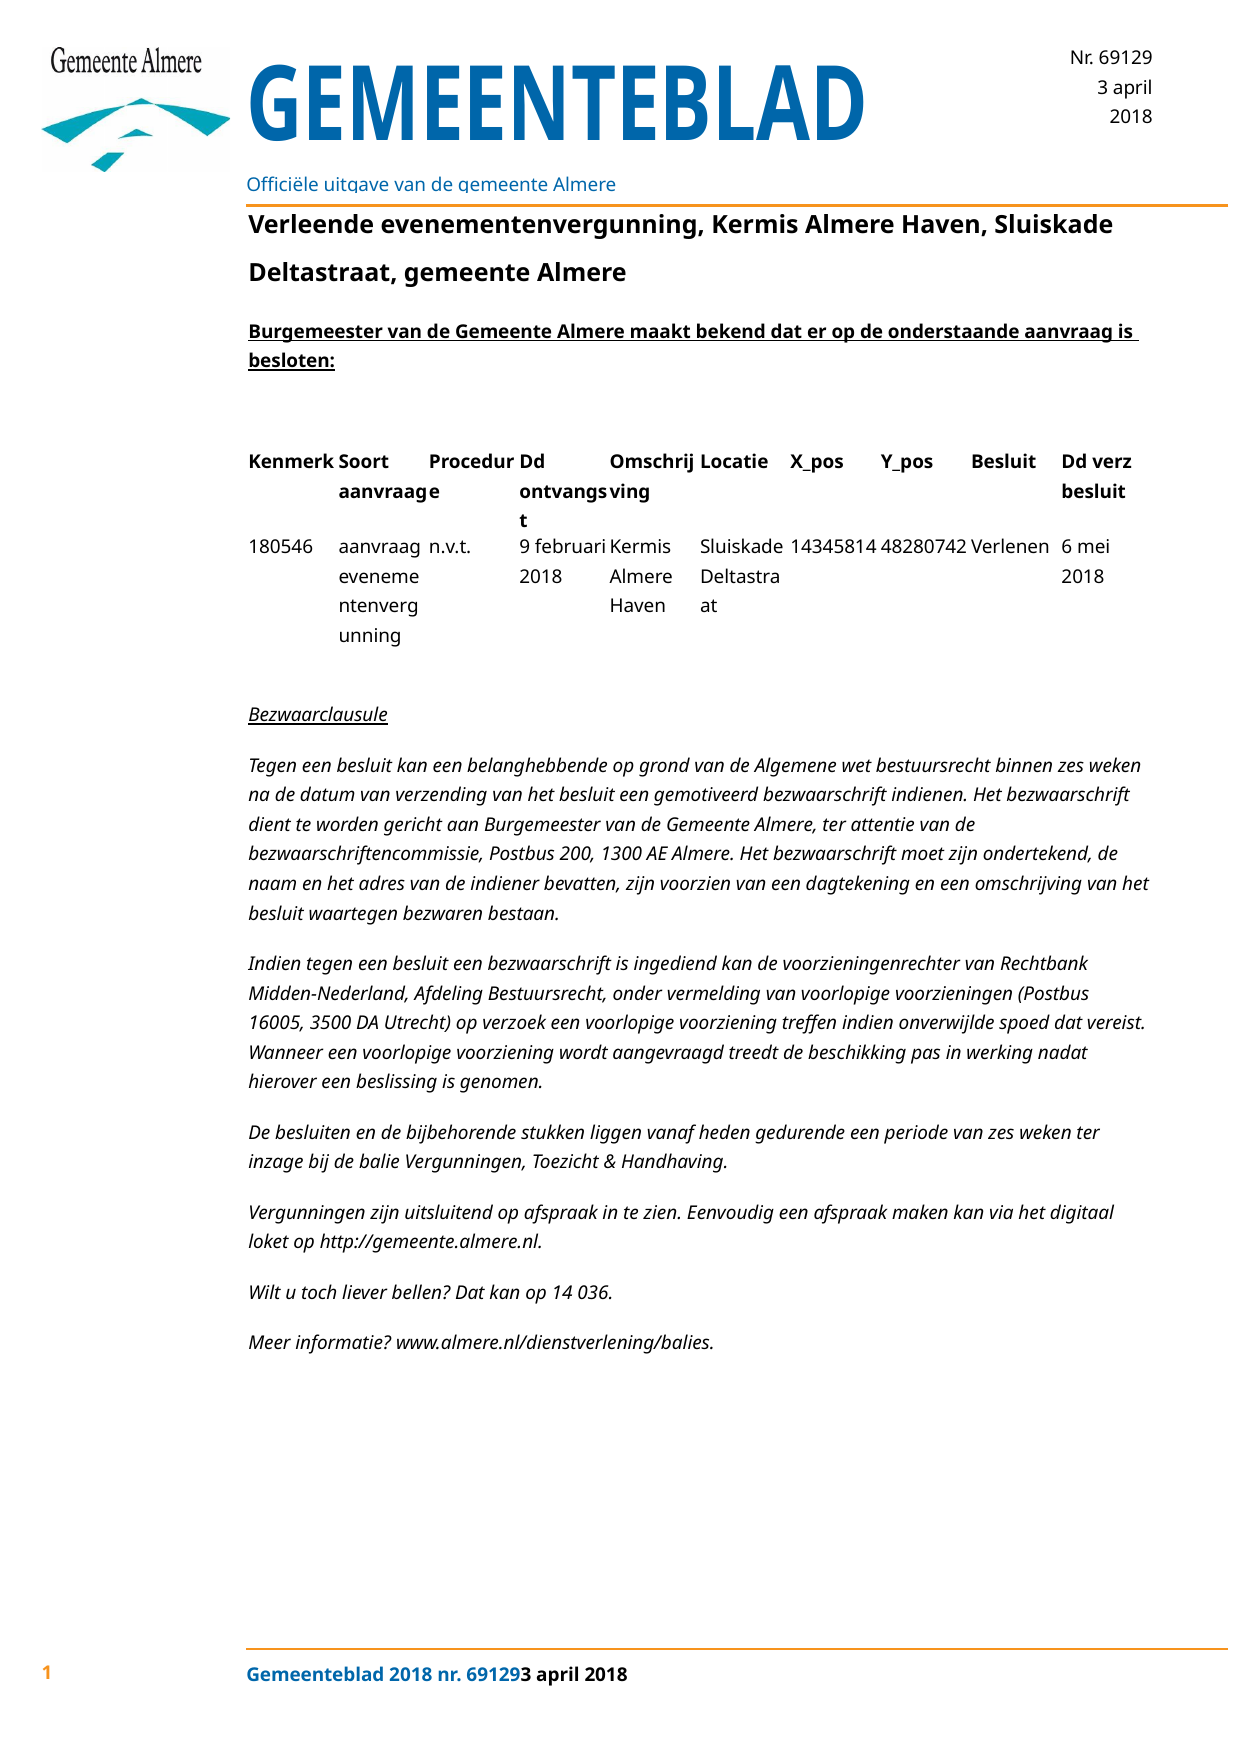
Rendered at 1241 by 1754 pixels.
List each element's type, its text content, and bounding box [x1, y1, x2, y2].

table_header Locatie [700, 449, 790, 533]
table_cell 9 februari 2018 [519, 533, 609, 648]
text Meer informatie? www.almere.nl/dienstverlening/balies. [248, 1329, 1152, 1355]
table_cell Kermis Almere Haven [609, 533, 700, 648]
table_cell 14345814 [790, 533, 881, 648]
picture [41, 47, 231, 172]
table_cell 48280742 [881, 533, 971, 648]
table_header Dd ontvangst [519, 449, 609, 533]
table_header Soort aanvraag [338, 449, 429, 533]
table_cell aanvraag evenementenvergunning [338, 533, 429, 648]
table_header Dd verz besluit [1061, 449, 1152, 533]
table_cell 6 mei 2018 [1061, 533, 1152, 648]
text Vergunningen zijn uitsluitend op afspraak in te zien. Eenvoudig een afspraak maken kan via het digitaal loket op http://gemeente.almere.nl. [248, 1199, 1152, 1254]
text Indien tegen een besluit een bezwaarschrift is ingediend kan de voorzieningenrechter van Rechtbank Midden-Nederland, Afdeling Bestuursrecht, onder vermelding van voorlopige voorzieningen (Postbus 16005, 3500 DA Utrecht) op verzoek een voorlopige voorziening treffen indien onverwijlde spoed dat vereist. Wanneer een voorlopige voorziening wordt aangevraagd treedt de beschikking pas in werking nadat hierover een beslissing is genomen. [248, 950, 1152, 1094]
table_header Kenmerk [248, 449, 338, 533]
text Wilt u toch liever bellen? Dat kan op 14 036. [248, 1279, 1152, 1305]
text Tegen een besluit kan een belanghebbende op grond van de Algemene wet bestuursrecht binnen zes weken na de datum van verzending van het besluit een gemotiveerd bezwaarschrift indienen. Het bezwaarschrift dient te worden gericht aan Burgemeester van de Gemeente Almere, ter attentie van de bezwaarschriftencommissie, Postbus 200, 1300 AE Almere. Het bezwaarschrift moet zijn ondertekend, de naam en het adres van de indiener bevatten, zijn voorzien van een dagtekening en een omschrijving van het besluit waartegen bezwaren bestaan. [248, 752, 1152, 926]
table_cell 180546 [248, 533, 338, 648]
table_header Y_pos [881, 449, 971, 533]
table_header Besluit [971, 449, 1061, 533]
text Verleende evenementenvergunning, Kermis Almere Haven, Sluiskade Deltastraat, gemeente Almere [248, 207, 1152, 288]
table_header X_pos [790, 449, 881, 533]
text De besluiten en de bijbehorende stukken liggen vanaf heden gedurende een periode van zes weken ter inzage bij de balie Vergunningen, Toezicht & Handhaving. [248, 1119, 1152, 1174]
table_cell Verlenen [971, 533, 1061, 648]
text Bezwaarclausule [248, 701, 1152, 727]
table_header Omschrijving [609, 449, 700, 533]
table_header Procedure [429, 449, 519, 533]
text Burgemeester van de Gemeente Almere maakt bekend dat er op de onderstaande aanvraag is besloten: [248, 318, 1152, 373]
table_cell Sluiskade Deltastraat [700, 533, 790, 648]
table_cell n.v.t. [429, 533, 519, 648]
